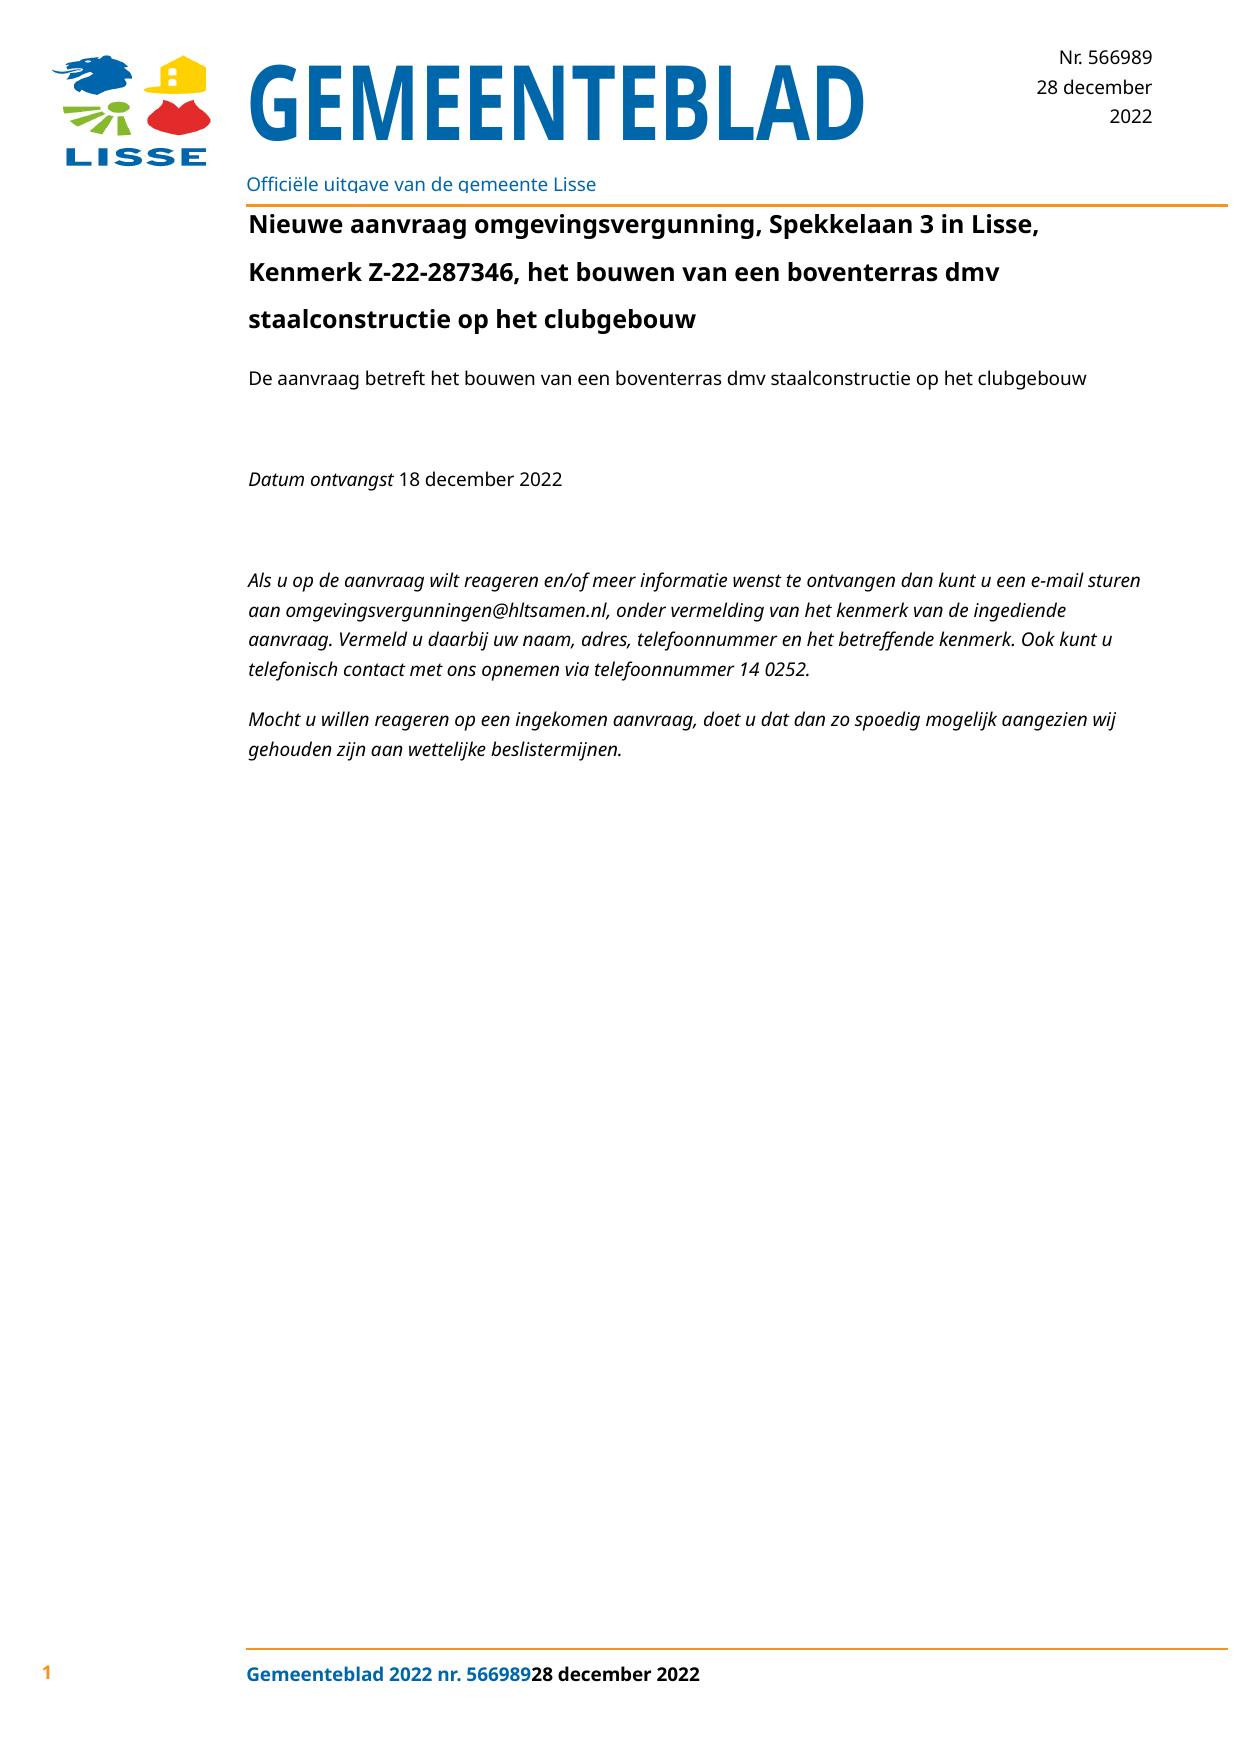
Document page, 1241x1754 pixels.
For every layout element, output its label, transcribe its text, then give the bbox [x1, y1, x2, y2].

picture [41, 47, 231, 172]
text Datum ontvangst 18 december 2022 [248, 466, 1152, 492]
text Als u op de aanvraag wilt reageren en/of meer informatie wenst te ontvangen dan kunt u een e-mail sturen aan omgevingsvergunningen@hltsamen.nl, onder vermelding van het kenmerk van de ingediende aanvraag. Vermeld u daarbij uw naam, adres, telefoonnummer en het betreffende kenmerk. Ook kunt u telefonisch contact met ons opnemen via telefoonnummer 14 0252. [248, 567, 1152, 682]
text De aanvraag betreft het bouwen van een boventerras dmv staalconstructie op het clubgebouw [248, 366, 1152, 391]
text Nieuwe aanvraag omgevingsvergunning, Spekkelaan 3 in Lisse, Kenmerk Z-22-287346, het bouwen van een boventerras dmv staalconstructie op het clubgebouw [248, 207, 1152, 336]
text Mocht u willen reageren op een ingekomen aanvraag, doet u dat dan zo spoedig mogelijk aangezien wij gehouden zijn aan wettelijke beslistermijnen. [248, 706, 1152, 762]
